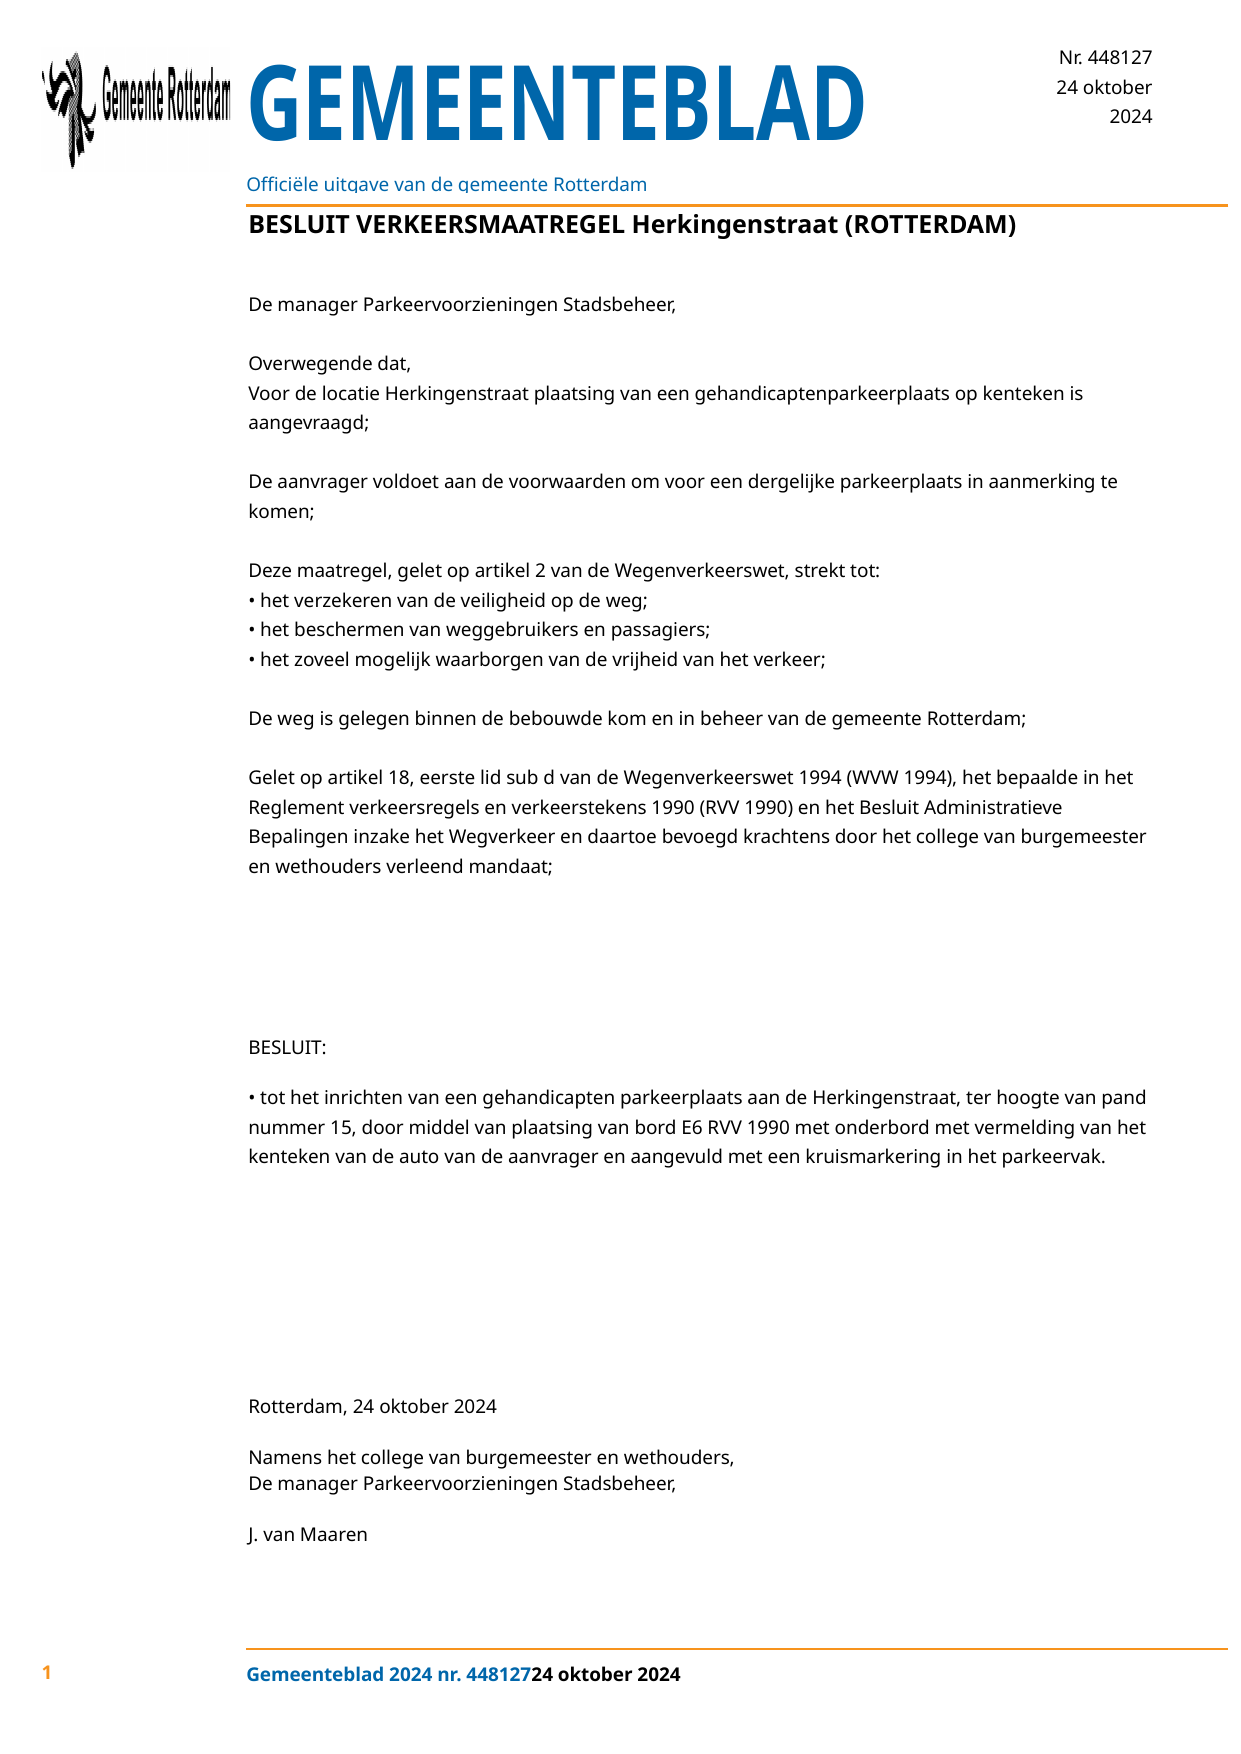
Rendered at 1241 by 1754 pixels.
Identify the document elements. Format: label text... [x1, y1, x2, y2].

text Rotterdam, 24 oktober 2024 [248, 1393, 1152, 1419]
text Deze maatregel, gelet op artikel 2 van de Wegenverkeerswet, strekt tot: [248, 557, 1152, 583]
text Voor de locatie Herkingenstraat plaatsing van een gehandicaptenparkeerplaats op kenteken is aangevraagd; [248, 380, 1152, 435]
text De manager Parkeervoorzieningen Stadsbeheer, [248, 1470, 1152, 1496]
text Namens het college van burgemeester en wethouders, [248, 1444, 1152, 1470]
text De manager Parkeervoorzieningen Stadsbeheer, [248, 291, 1152, 317]
text Gelet op artikel 18, eerste lid sub d van de Wegenverkeerswet 1994 (WVW 1994), het bepaalde in het Reglement verkeersregels en verkeerstekens 1990 (RVV 1990) en het Besluit Administratieve Bepalingen inzake het Wegverkeer en daartoe bevoegd krachtens door het college van burgemeester en wethouders verleend mandaat; [248, 764, 1152, 879]
text • tot het inrichten van een gehandicapten parkeerplaats aan de Herkingenstraat, ter hoogte van pand nummer 15, door middel van plaatsing van bord E6 RVV 1990 met onderbord met vermelding van het kenteken van de auto van de aanvrager en aangevuld met een kruismarkering in het parkeervak. [248, 1084, 1152, 1169]
text J. van Maaren [248, 1522, 1152, 1547]
text De weg is gelegen binnen de bebouwde kom en in beheer van de gemeente Rotterdam; [248, 705, 1152, 731]
text • het verzekeren van de veiligheid op de weg; [248, 587, 1152, 613]
picture [41, 47, 231, 172]
text Overwegende dat, [248, 350, 1152, 376]
text BESLUIT VERKEERSMAATREGEL Herkingenstraat (ROTTERDAM) [248, 207, 1152, 241]
text • het zoveel mogelijk waarborgen van de vrijheid van het verkeer; [248, 646, 1152, 672]
text BESLUIT: [248, 1034, 1152, 1060]
text De aanvrager voldoet aan de voorwaarden om voor een dergelijke parkeerplaats in aanmerking te komen; [248, 468, 1152, 524]
text • het beschermen van weggebruikers en passagiers; [248, 616, 1152, 642]
